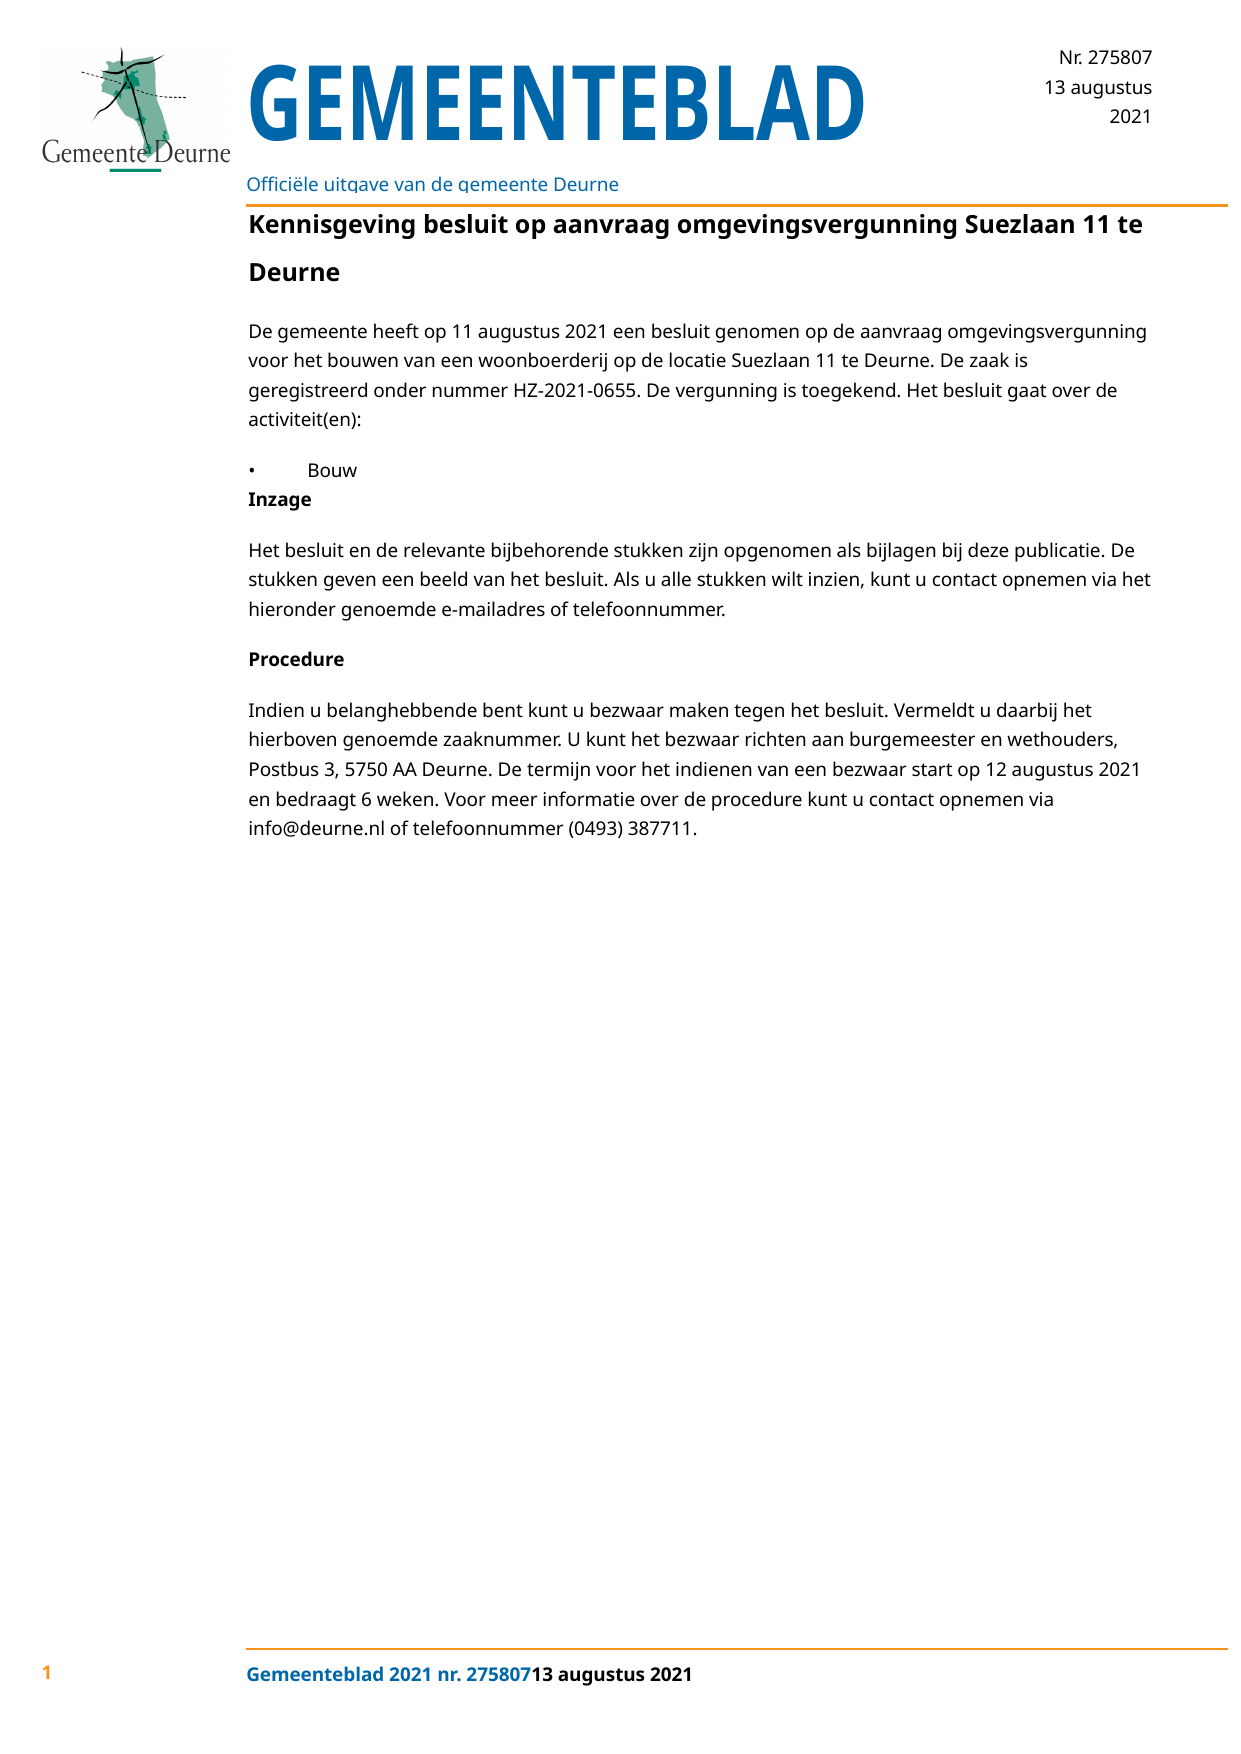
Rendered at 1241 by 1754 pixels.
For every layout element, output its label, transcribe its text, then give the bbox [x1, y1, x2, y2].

text Procedure [248, 647, 1152, 672]
text Inzage [248, 487, 1152, 512]
text Kennisgeving besluit op aanvraag omgevingsvergunning Suezlaan 11 te Deurne [248, 207, 1152, 288]
text De gemeente heeft op 11 augustus 2021 een besluit genomen op de aanvraag omgevingsvergunning voor het bouwen van een woonboerderij op de locatie Suezlaan 11 te Deurne. De zaak is geregistreerd onder nummer HZ-2021-0655. De vergunning is toegekend. Het besluit gaat over de activiteit(en): [248, 318, 1152, 432]
text Indien u belanghebbende bent kunt u bezwaar maken tegen het besluit. Vermeldt u daarbij het hierboven genoemde zaaknummer. U kunt het bezwaar richten aan burgemeester en wethouders, Postbus 3, 5750 AA Deurne. De termijn voor het indienen van een bezwaar start op 12 augustus 2021 en bedraagt 6 weken. Voor meer informatie over de procedure kunt u contact opnemen via info@deurne.nl of telefoonnummer (0493) 387711. [248, 697, 1152, 841]
text Het besluit en de relevante bijbehorende stukken zijn opgenomen als bijlagen bij deze publicatie. De stukken geven een beeld van het besluit. Als u alle stukken wilt inzien, kunt u contact opnemen via het hieronder genoemde e-mailadres of telefoonnummer. [248, 537, 1152, 622]
picture [41, 47, 231, 172]
list Bouw [248, 457, 1152, 483]
